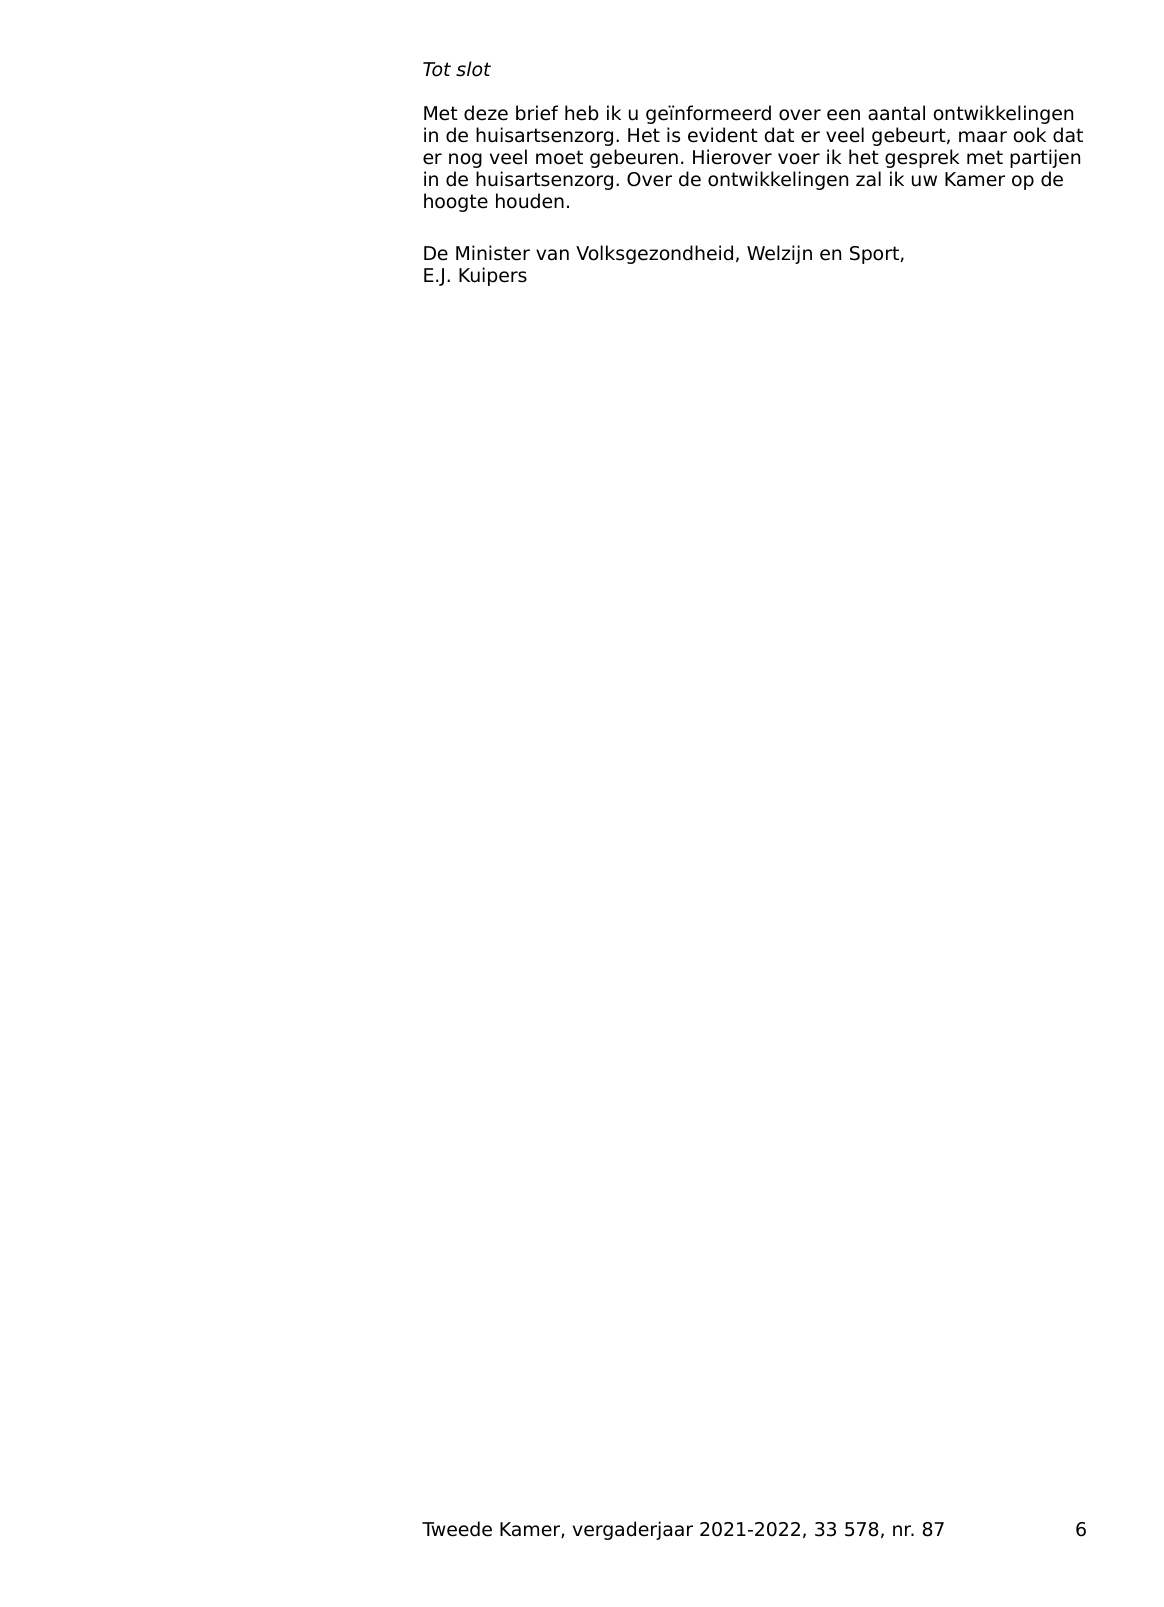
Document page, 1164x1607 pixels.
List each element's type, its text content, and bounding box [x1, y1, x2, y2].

text De Minister van Volksgezondheid, Welzijn en Sport, E.J. Kuipers [422, 243, 1087, 287]
subtitle Tot slot [422, 59, 1087, 81]
text Met deze brief heb ik u geïnformeerd over een aantal ontwikkelingen in de huisartsenzorg. Het is evident dat er veel gebeurt, maar ook dat er nog veel moet gebeuren. Hierover voer ik het gesprek met partijen in de huisartsenzorg. Over de ontwikkelingen zal ik uw Kamer op de hoogte houden. [422, 103, 1087, 213]
